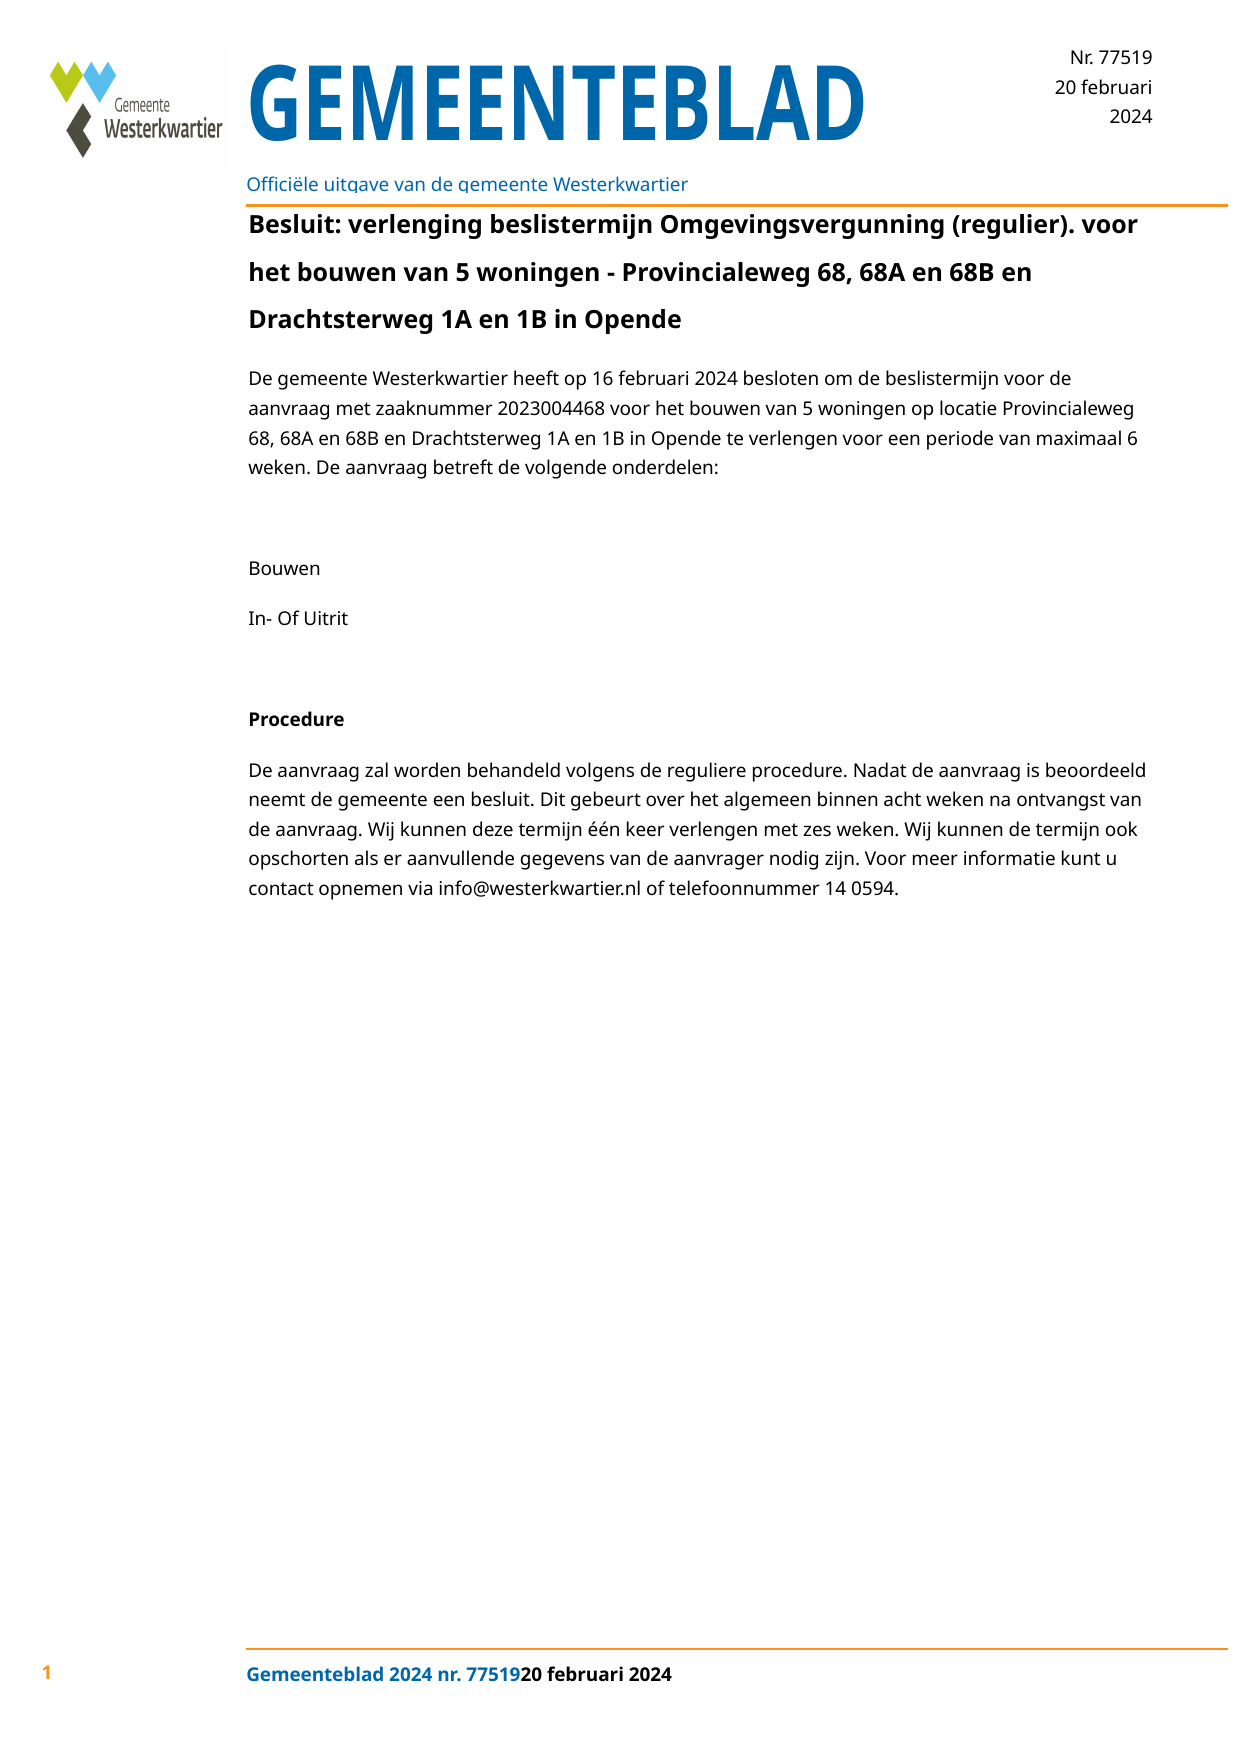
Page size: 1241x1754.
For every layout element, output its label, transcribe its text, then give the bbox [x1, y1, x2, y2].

text De aanvraag zal worden behandeld volgens de reguliere procedure. Nadat de aanvraag is beoordeeld neemt de gemeente een besluit. Dit gebeurt over het algemeen binnen acht weken na ontvangst van de aanvraag. Wij kunnen deze termijn één keer verlengen met zes weken. Wij kunnen de termijn ook opschorten als er aanvullende gegevens van de aanvrager nodig zijn. Voor meer informatie kunt u contact opnemen via info@westerkwartier.nl of telefoonnummer 14 0594. [248, 757, 1152, 901]
text Besluit: verlenging beslistermijn Omgevingsvergunning (regulier). voor het bouwen van 5 woningen - Provincialeweg 68, 68A en 68B en Drachtsterweg 1A en 1B in Opende [248, 207, 1152, 336]
picture [41, 47, 231, 172]
text Bouwen [248, 555, 1152, 581]
text De gemeente Westerkwartier heeft op 16 februari 2024 besloten om de beslistermijn voor de aanvraag met zaaknummer 2023004468 voor het bouwen van 5 woningen op locatie Provincialeweg 68, 68A en 68B en Drachtsterweg 1A en 1B in Opende te verlengen voor een periode van maximaal 6 weken. De aanvraag betreft de volgende onderdelen: [248, 366, 1152, 480]
text Procedure [248, 706, 1152, 732]
text In- Of Uitrit [248, 606, 1152, 631]
